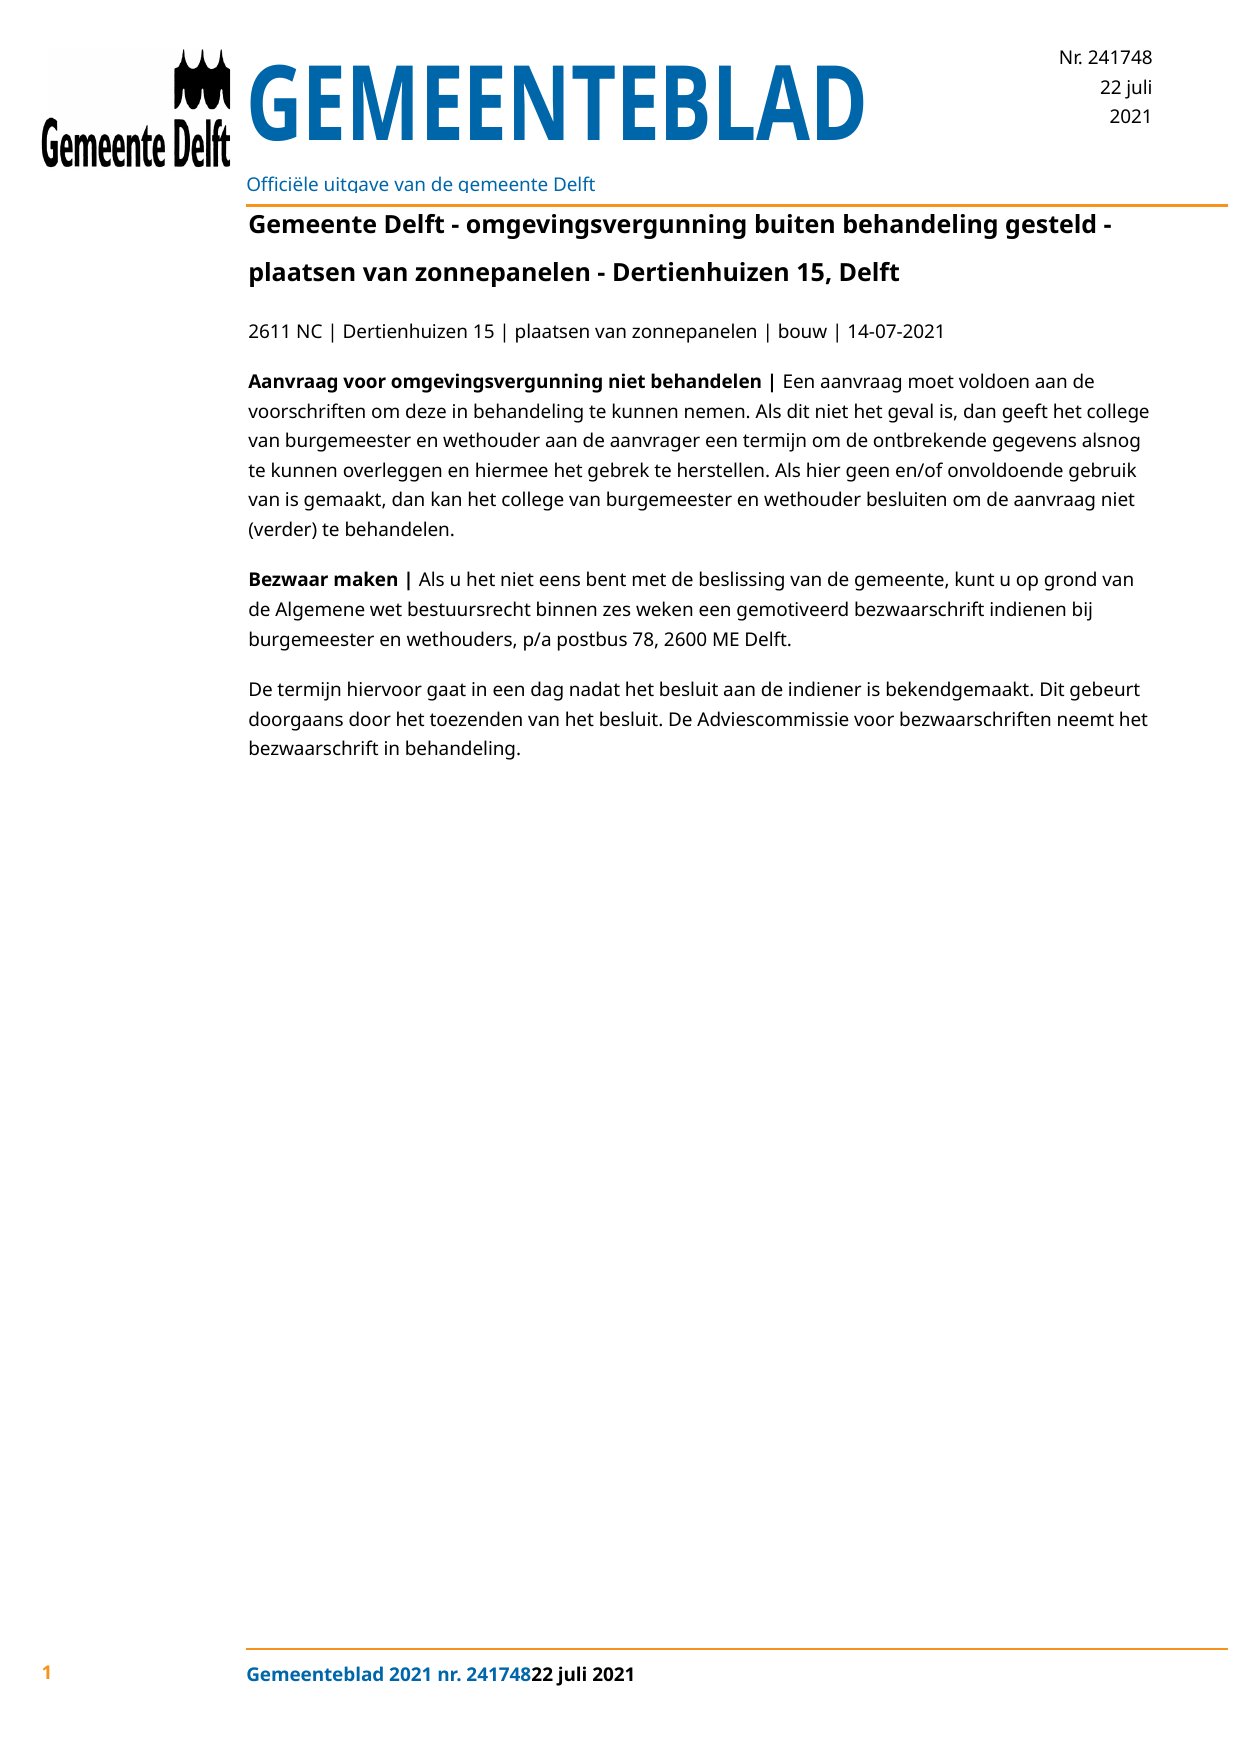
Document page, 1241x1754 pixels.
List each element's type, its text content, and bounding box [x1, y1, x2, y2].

text 2611 NC | Dertienhuizen 15 | plaatsen van zonnepanelen | bouw | 14-07-2021 [248, 318, 1152, 344]
picture [41, 47, 231, 172]
text Bezwaar maken | Als u het niet eens bent met de beslissing van de gemeente, kunt u op grond van de Algemene wet bestuursrecht binnen zes weken een gemotiveerd bezwaarschrift indienen bij burgemeester en wethouders, p/a postbus 78, 2600 ME Delft. [248, 567, 1152, 652]
text Aanvraag voor omgevingsvergunning niet behandelen | Een aanvraag moet voldoen aan de voorschriften om deze in behandeling te kunnen nemen. Als dit niet het geval is, dan geeft het college van burgemeester en wethouder aan de aanvrager een termijn om de ontbrekende gegevens alsnog te kunnen overleggen en hiermee het gebrek te herstellen. Als hier geen en/of onvoldoende gebruik van is gemaakt, dan kan het college van burgemeester en wethouder besluiten om de aanvraag niet (verder) te behandelen. [248, 368, 1152, 542]
text De termijn hiervoor gaat in een dag nadat het besluit aan de indiener is bekendgemaakt. Dit gebeurt doorgaans door het toezenden van het besluit. De Adviescommissie voor bezwaarschriften neemt het bezwaarschrift in behandeling. [248, 676, 1152, 761]
text Gemeente Delft - omgevingsvergunning buiten behandeling gesteld - plaatsen van zonnepanelen - Dertienhuizen 15, Delft [248, 207, 1152, 288]
